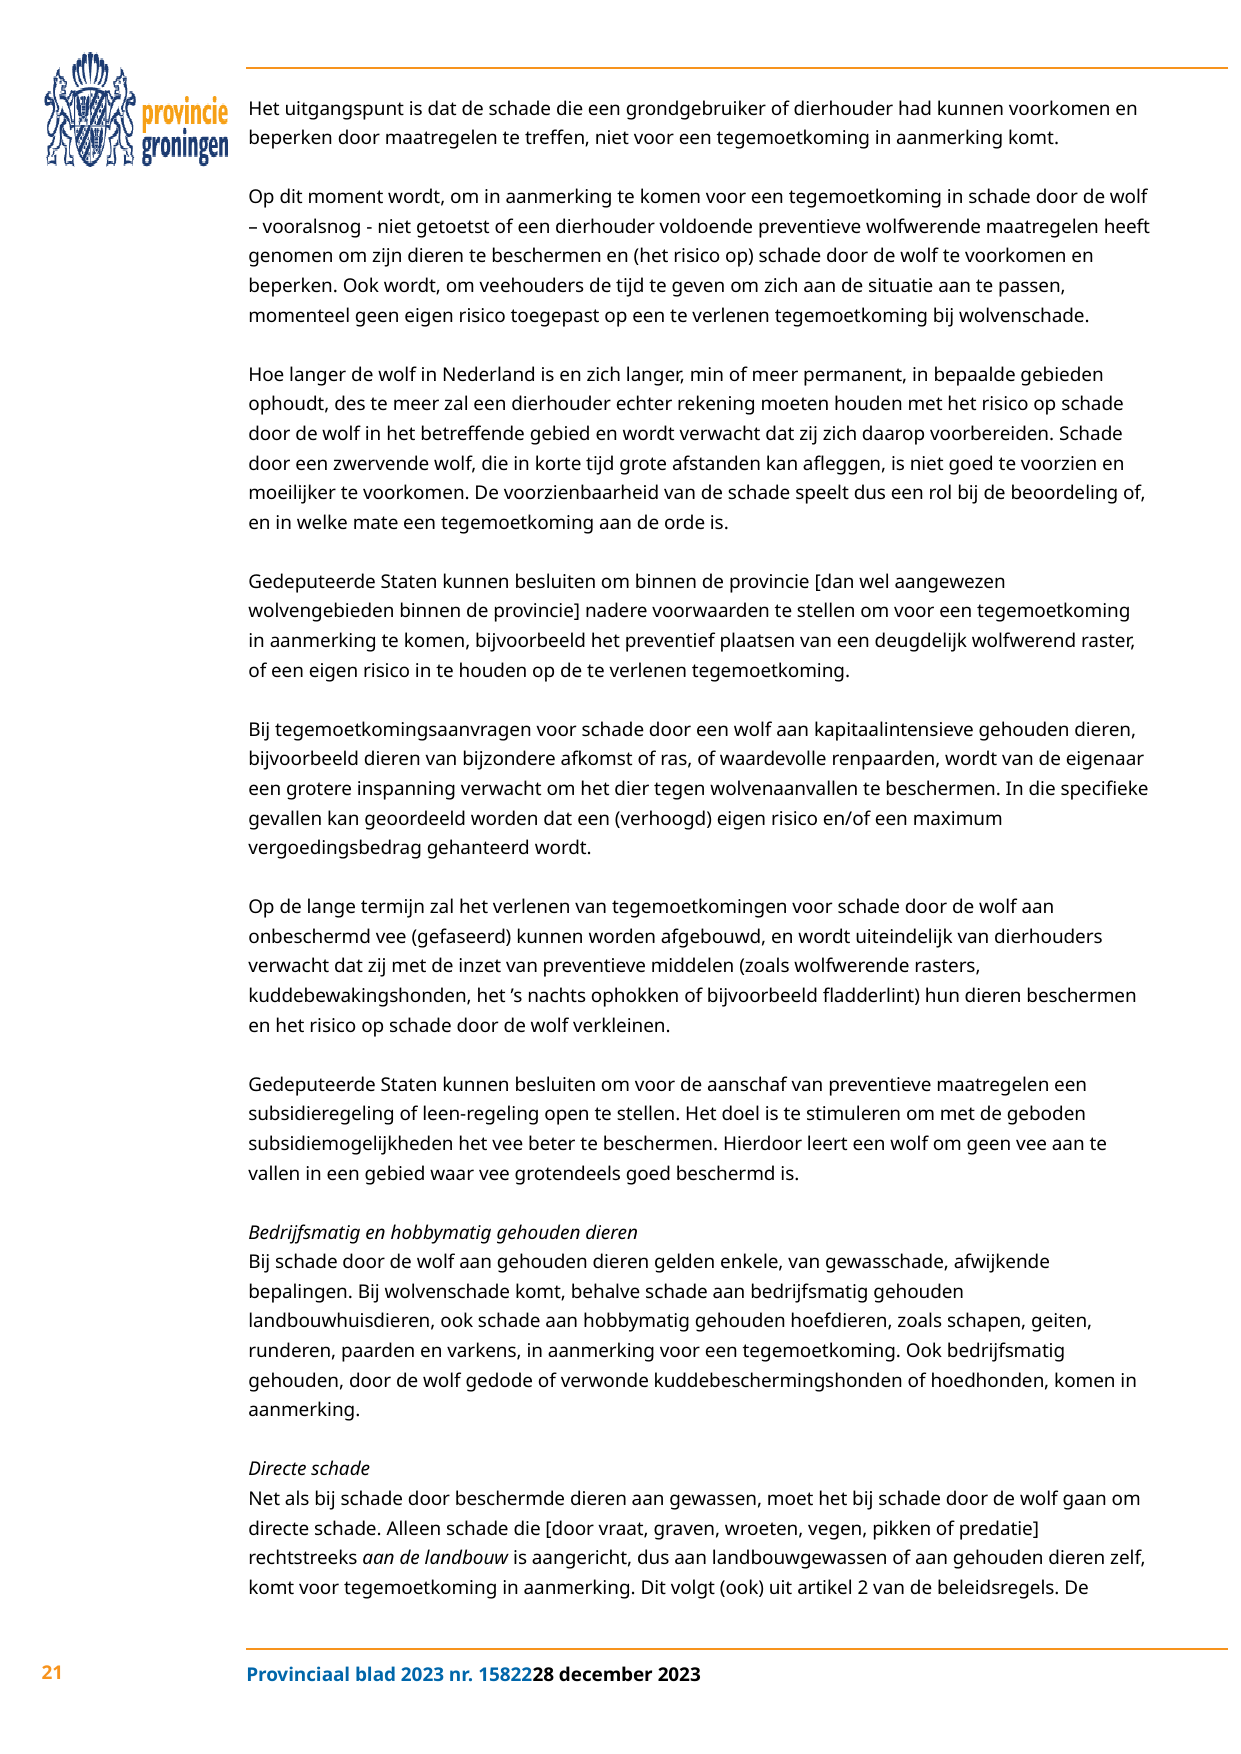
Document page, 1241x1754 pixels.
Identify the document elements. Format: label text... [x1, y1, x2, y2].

text Bedrijfsmatig en hobbymatig gehouden dieren [248, 1219, 1152, 1245]
text Bij tegemoetkomingsaanvragen voor schade door een wolf aan kapitaalintensieve gehouden dieren, bijvoorbeeld dieren van bijzondere afkomst of ras, of waardevolle renpaarden, wordt van de eigenaar een grotere inspanning verwacht om het dier tegen wolvenaanvallen te beschermen. In die specifieke gevallen kan geoordeeld worden dat een (verhoogd) eigen risico en/of een maximum vergoedingsbedrag gehanteerd wordt. [248, 716, 1152, 860]
text Bij schade door de wolf aan gehouden dieren gelden enkele, van gewasschade, afwijkende bepalingen. Bij wolvenschade komt, behalve schade aan bedrijfsmatig gehouden landbouwhuisdieren, ook schade aan hobbymatig gehouden hoefdieren, zoals schapen, geiten, runderen, paarden en varkens, in aanmerking voor een tegemoetkoming. Ook bedrijfsmatig gehouden, door de wolf gedode of verwonde kuddebeschermingshonden of hoedhonden, komen in aanmerking. [248, 1248, 1152, 1422]
text Hoe langer de wolf in Nederland is en zich langer, min of meer permanent, in bepaalde gebieden ophoudt, des te meer zal een dierhouder echter rekening moeten houden met het risico op schade door de wolf in het betreffende gebied en wordt verwacht dat zij zich daarop voorbereiden. Schade door een zwervende wolf, die in korte tijd grote afstanden kan afleggen, is niet goed te voorzien en moeilijker te voorkomen. De voorzienbaarheid van de schade speelt dus een rol bij de beoordeling of, en in welke mate een tegemoetkoming aan de orde is. [248, 361, 1152, 535]
text Het uitgangspunt is dat de schade die een grondgebruiker of dierhouder had kunnen voorkomen en beperken door maatregelen te treffen, niet voor een tegemoetkoming in aanmerking komt. [248, 95, 1152, 150]
text Net als bij schade door beschermde dieren aan gewassen, moet het bij schade door de wolf gaan om directe schade. Alleen schade die [door vraat, graven, wroeten, vegen, pikken of predatie] rechtstreeks aan de landbouw is aangericht, dus aan landbouwgewassen of aan gehouden dieren zelf, komt voor tegemoetkoming in aanmerking. Dit volgt (ook) uit artikel 2 van de beleidsregels. De [248, 1485, 1152, 1600]
text Op dit moment wordt, om in aanmerking te komen voor een tegemoetkoming in schade door de wolf – vooralsnog - niet getoetst of een dierhouder voldoende preventieve wolfwerende maatregelen heeft genomen om zijn dieren te beschermen en (het risico op) schade door de wolf te voorkomen en beperken. Ook wordt, om veehouders de tijd te geven om zich aan de situatie aan te passen, momenteel geen eigen risico toegepast op een te verlenen tegemoetkoming bij wolvenschade. [248, 183, 1152, 328]
picture [41, 47, 231, 172]
text Gedeputeerde Staten kunnen besluiten om binnen de provincie [dan wel aangewezen wolvengebieden binnen de provincie] nadere voorwaarden te stellen om voor een tegemoetkoming in aanmerking te komen, bijvoorbeeld het preventief plaatsen van een deugdelijk wolfwerend raster, of een eigen risico in te houden op de te verlenen tegemoetkoming. [248, 568, 1152, 683]
text Gedeputeerde Staten kunnen besluiten om voor de aanschaf van preventieve maatregelen een subsidieregeling of leen-regeling open te stellen. Het doel is te stimuleren om met de geboden subsidiemogelijkheden het vee beter te beschermen. Hierdoor leert een wolf om geen vee aan te vallen in een gebied waar vee grotendeels goed beschermd is. [248, 1071, 1152, 1186]
text Directe schade [248, 1456, 1152, 1481]
text Op de lange termijn zal het verlenen van tegemoetkomingen voor schade door de wolf aan onbeschermd vee (gefaseerd) kunnen worden afgebouwd, en wordt uiteindelijk van dierhouders verwacht dat zij met de inzet van preventieve middelen (zoals wolfwerende rasters, kuddebewakingshonden, het ’s nachts ophokken of bijvoorbeeld fladderlint) hun dieren beschermen en het risico op schade door de wolf verkleinen. [248, 893, 1152, 1038]
